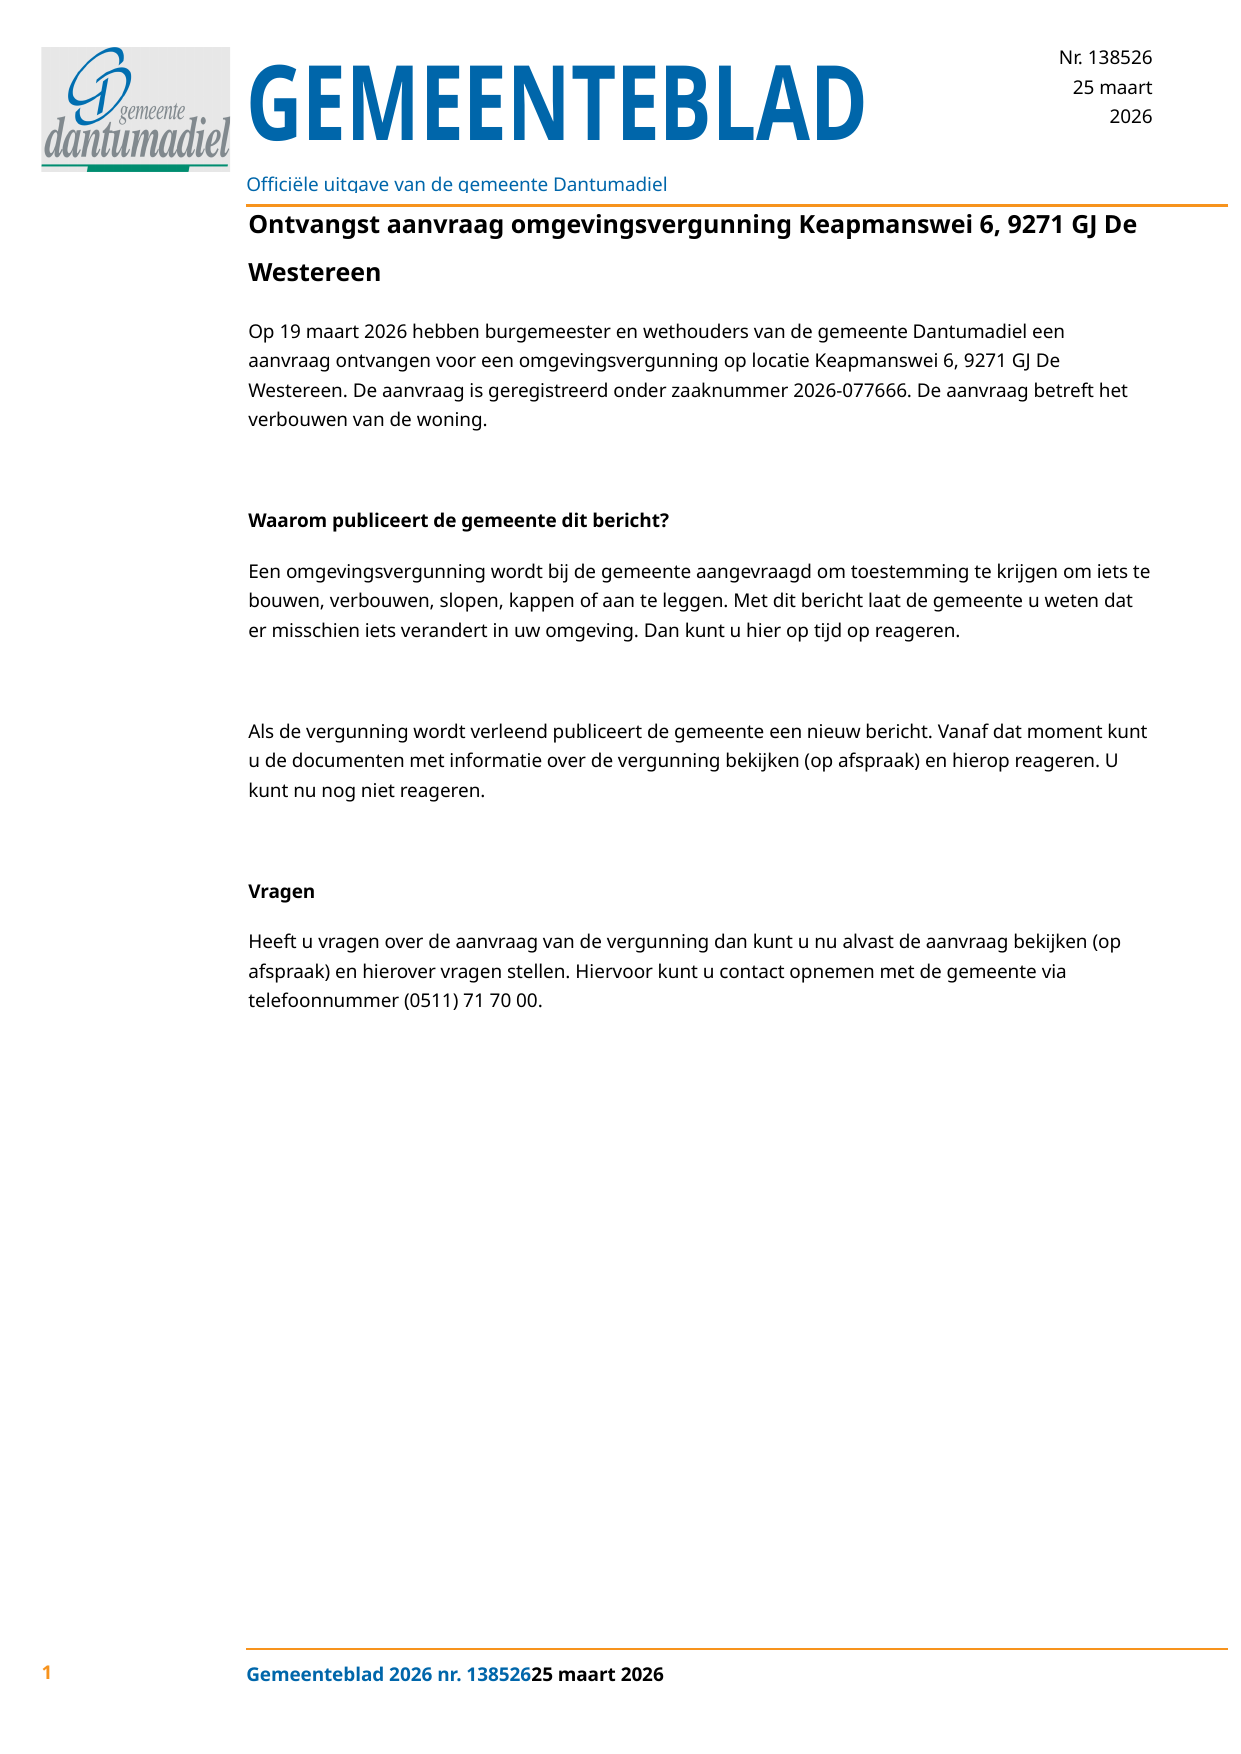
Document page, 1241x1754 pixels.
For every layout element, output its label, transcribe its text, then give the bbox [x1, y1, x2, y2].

text Op 19 maart 2026 hebben burgemeester en wethouders van de gemeente Dantumadiel een aanvraag ontvangen voor een omgevingsvergunning op locatie Keapmanswei 6, 9271 GJ De Westereen. De aanvraag is geregistreerd onder zaaknummer 2026-077666. De aanvraag betreft het verbouwen van de woning. [248, 318, 1152, 432]
text Ontvangst aanvraag omgevingsvergunning Keapmanswei 6, 9271 GJ De Westereen [248, 207, 1152, 288]
text Waarom publiceert de gemeente dit bericht? [248, 507, 1152, 533]
picture [41, 47, 231, 172]
text Heeft u vragen over de aanvraag van de vergunning dan kunt u nu alvast de aanvraag bekijken (op afspraak) en hierover vragen stellen. Hiervoor kunt u contact opnemen met de gemeente via telefoonnummer (0511) 71 70 00. [248, 928, 1152, 1013]
text Een omgevingsvergunning wordt bij de gemeente aangevraagd om toestemming te krijgen om iets te bouwen, verbouwen, slopen, kappen of aan te leggen. Met dit bericht laat de gemeente u weten dat er misschien iets verandert in uw omgeving. Dan kunt u hier op tijd op reageren. [248, 558, 1152, 643]
text Vragen [248, 878, 1152, 904]
text Als de vergunning wordt verleend publiceert de gemeente een nieuw bericht. Vanaf dat moment kunt u de documenten met informatie over de vergunning bekijken (op afspraak) en hierop reageren. U kunt nu nog niet reageren. [248, 718, 1152, 803]
